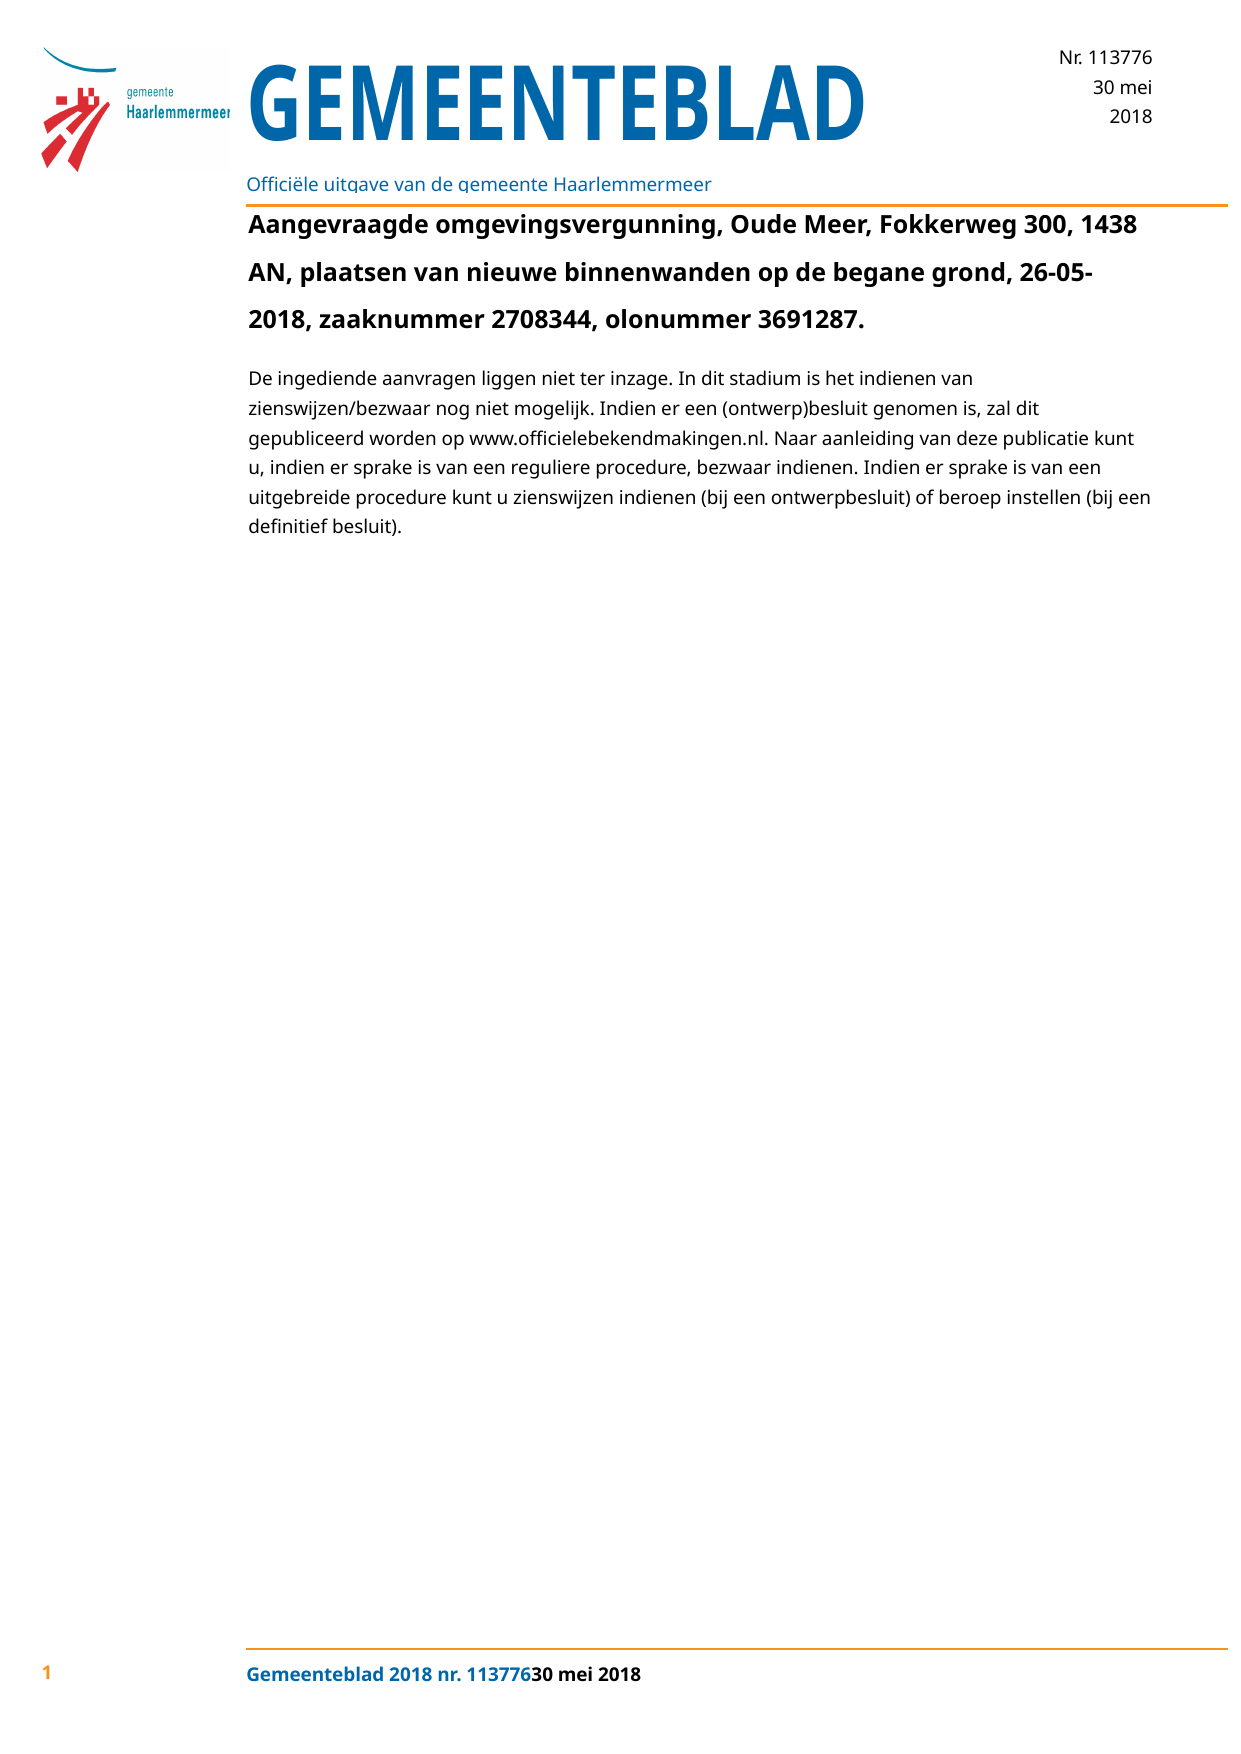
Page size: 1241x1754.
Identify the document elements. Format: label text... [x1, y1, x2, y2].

picture [41, 47, 231, 172]
text Aangevraagde omgevingsvergunning, Oude Meer, Fokkerweg 300, 1438 AN, plaatsen van nieuwe binnenwanden op de begane grond, 26-05-2018, zaaknummer 2708344, olonummer 3691287. [248, 207, 1152, 336]
text De ingediende aanvragen liggen niet ter inzage. In dit stadium is het indienen van zienswijzen/bezwaar nog niet mogelijk. Indien er een (ontwerp)besluit genomen is, zal dit gepubliceerd worden op www.officielebekendmakingen.nl. Naar aanleiding van deze publicatie kunt u, indien er sprake is van een reguliere procedure, bezwaar indienen. Indien er sprake is van een uitgebreide procedure kunt u zienswijzen indienen (bij een ontwerpbesluit) of beroep instellen (bij een definitief besluit). [248, 366, 1152, 539]
